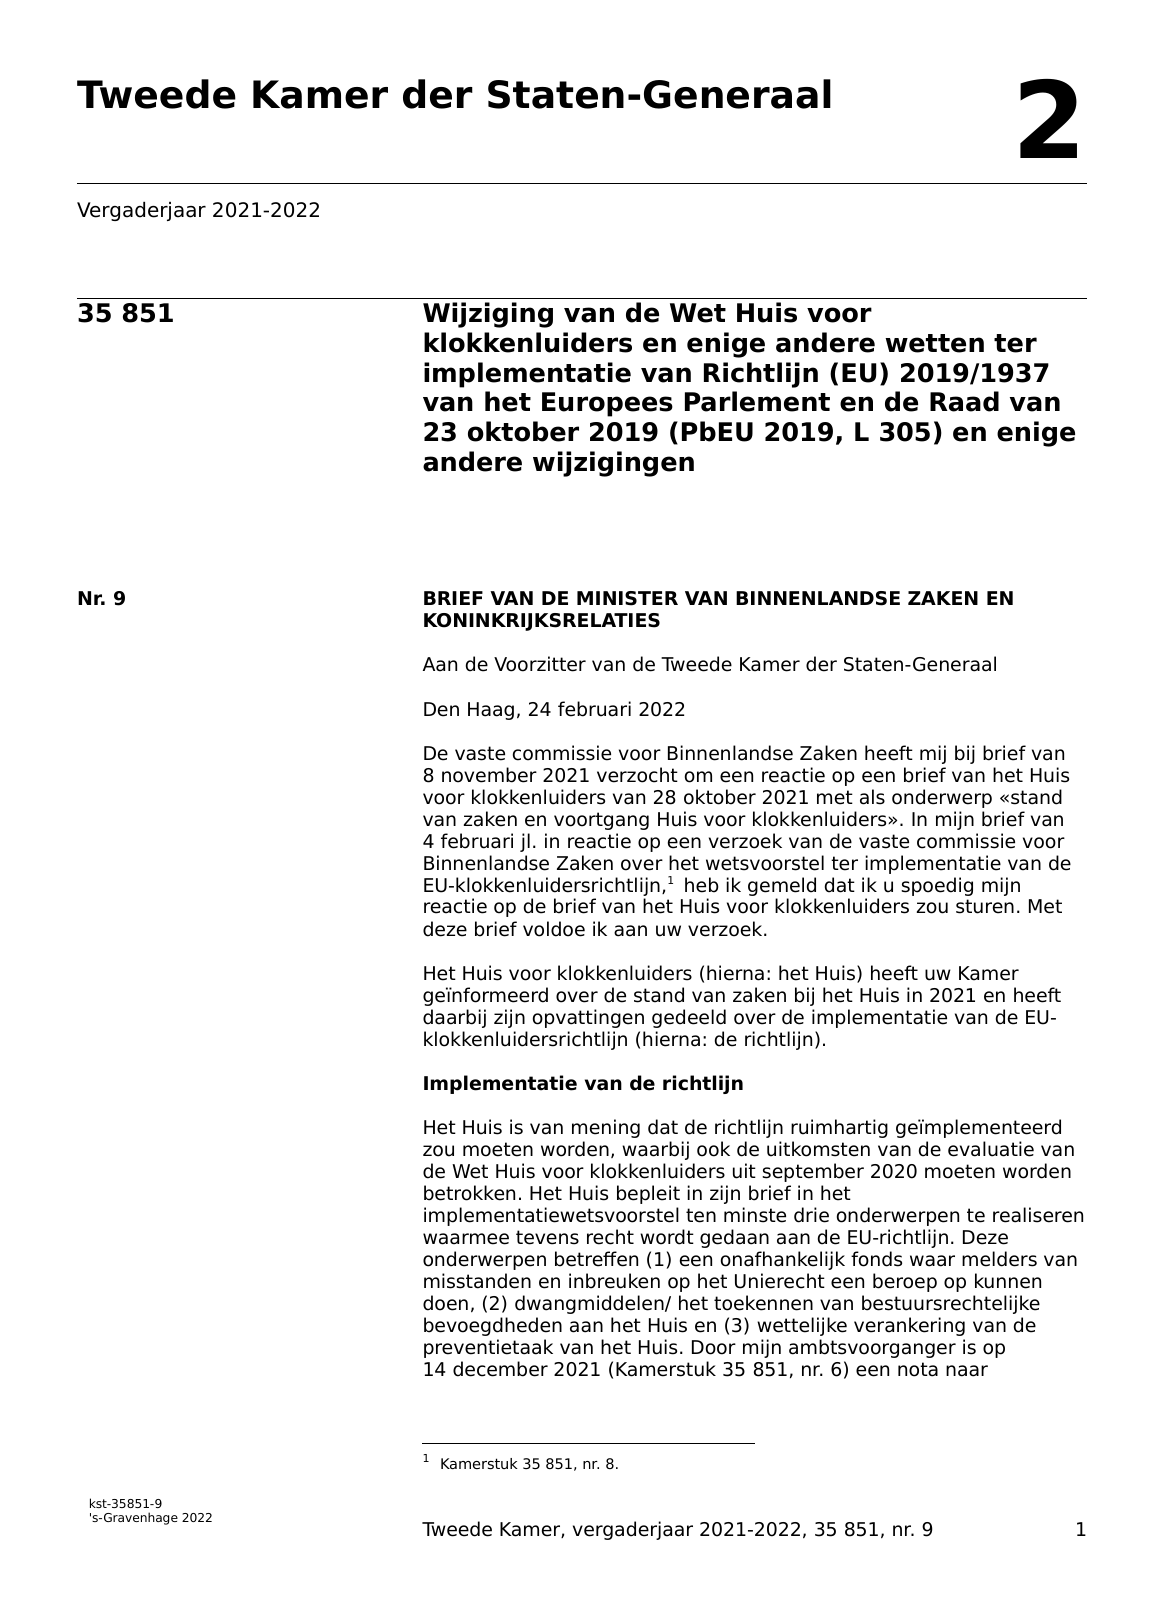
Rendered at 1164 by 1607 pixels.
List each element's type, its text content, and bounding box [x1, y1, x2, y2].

text Kamerstuk 35 851, nr. 8. [422, 1452, 1087, 1474]
text Den Haag, 24 februari 2022 [422, 698, 1087, 720]
table_cell Vergaderjaar 2021-2022 [77, 184, 1087, 298]
subtitle Nr. 9 BRIEF VAN DE MINISTER VAN BINNENLANDSE ZAKEN EN KONINKRIJKSRELATIES [77, 588, 1087, 632]
subtitle Implementatie van de richtlijn [422, 1073, 1087, 1095]
text Het Huis is van mening dat de richtlijn ruimhartig geïmplementeerd zou moeten worden, waarbij ook de uitkomsten van de evaluatie van de Wet Huis voor klokkenluiders uit september 2020 moeten worden betrokken. Het Huis bepleit in zijn brief in het implementatiewetsvoorstel ten minste drie onderwerpen te realiseren waarmee tevens recht wordt gedaan aan de EU-richtlijn. Deze onderwerpen betreffen (1) een onafhankelijk fonds waar melders van misstanden en inbreuken op het Unierecht een beroep op kunnen doen, (2) dwangmiddelen/ het toekennen van bestuursrechtelijke bevoegdheden aan het Huis en (3) wettelijke verankering van de preventietaak van het Huis. Door mijn ambtsvoorganger is op 14 december 2021 (Kamerstuk 35 851, nr. 6) een nota naar [422, 1117, 1087, 1381]
text Het Huis voor klokkenluiders (hierna: het Huis) heeft uw Kamer geïnformeerd over de stand van zaken bij het Huis in 2021 en heeft daarbij zijn opvattingen gedeeld over de implementatie van de EU-klokkenluidersrichtlijn (hierna: de richtlijn). [422, 963, 1087, 1051]
table_header Tweede Kamer der Staten-Generaal [77, 59, 886, 183]
subtitle 35 851 Wijziging van de Wet Huis voor klokkenluiders en enige andere wetten ter implementatie van Richtlijn (EU) 2019/1937 van het Europees Parlement en de Raad van 23 oktober 2019 (PbEU 2019, L 305) en enige andere wijzigingen [77, 299, 1087, 477]
text Aan de Voorzitter van de Tweede Kamer der Staten-Generaal [422, 654, 1087, 676]
text De vaste commissie voor Binnenlandse Zaken heeft mij bij brief van 8 november 2021 verzocht om een reactie op een brief van het Huis voor klokkenluiders van 28 oktober 2021 met als onderwerp «stand van zaken en voortgang Huis voor klokkenluiders». In mijn brief van 4 februari jl. in reactie op een verzoek van de vaste commissie voor Binnenlandse Zaken over het wetsvoorstel ter implementatie van de EU-klokkenluidersrichtlijn, heb ik gemeld dat ik u spoedig mijn reactie op de brief van het Huis voor klokkenluiders zou sturen. Met deze brief voldoe ik aan uw verzoek. [422, 743, 1087, 940]
text 's-Gravenhage 2022 [88, 1511, 323, 1525]
table_header 2 [886, 59, 1087, 183]
text kst-35851-9 [88, 1497, 323, 1511]
